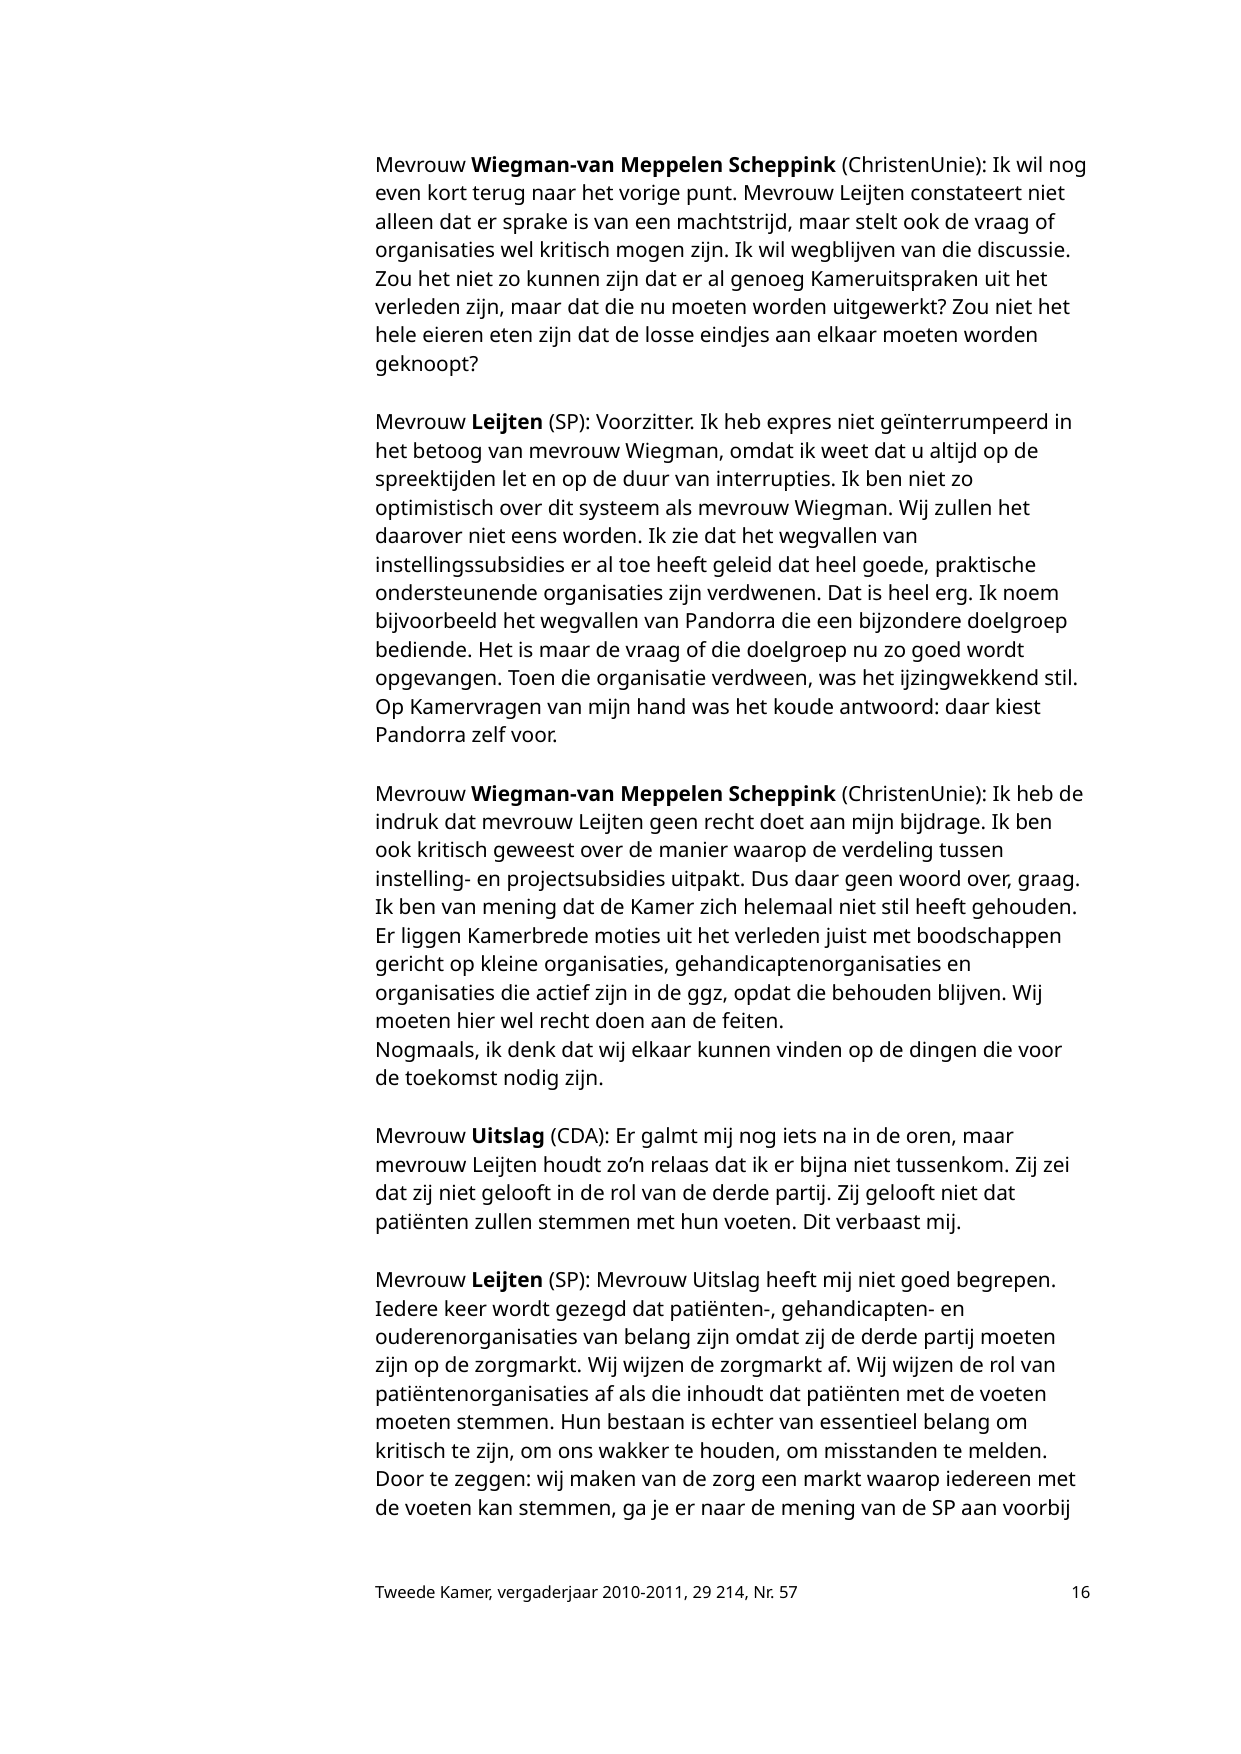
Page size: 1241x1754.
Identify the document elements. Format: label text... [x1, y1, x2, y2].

text Mevrouw Leijten (SP): Mevrouw Uitslag heeft mij niet goed begrepen. Iedere keer wordt gezegd dat patiënten-, gehandicapten- en ouderenorganisaties van belang zijn omdat zij de derde partij moeten zijn op de zorgmarkt. Wij wijzen de zorgmarkt af. Wij wijzen de rol van patiëntenorganisaties af als die inhoudt dat patiënten met de voeten moeten stemmen. Hun bestaan is echter van essentieel belang om kritisch te zijn, om ons wakker te houden, om misstanden te melden. Door te zeggen: wij maken van de zorg een markt waarop iedereen met de voeten kan stemmen, ga je er naar de mening van de SP aan voorbij [375, 1265, 1090, 1521]
text Mevrouw Uitslag (CDA): Er galmt mij nog iets na in de oren, maar mevrouw Leijten houdt zo’n relaas dat ik er bijna niet tussenkom. Zij zei dat zij niet gelooft in de rol van de derde partij. Zij gelooft niet dat patiënten zullen stemmen met hun voeten. Dit verbaast mij. [375, 1122, 1090, 1235]
text Mevrouw Wiegman-van Meppelen Scheppink (ChristenUnie): Ik wil nog even kort terug naar het vorige punt. Mevrouw Leijten constateert niet alleen dat er sprake is van een machtstrijd, maar stelt ook de vraag of organisaties wel kritisch mogen zijn. Ik wil wegblijven van die discussie. Zou het niet zo kunnen zijn dat er al genoeg Kameruitspraken uit het verleden zijn, maar dat die nu moeten worden uitgewerkt? Zou niet het hele eieren eten zijn dat de losse eindjes aan elkaar moeten worden geknoopt? [375, 150, 1090, 377]
text Mevrouw Wiegman-van Meppelen Scheppink (ChristenUnie): Ik heb de indruk dat mevrouw Leijten geen recht doet aan mijn bijdrage. Ik ben ook kritisch geweest over de manier waarop de verdeling tussen instelling- en projectsubsidies uitpakt. Dus daar geen woord over, graag. Ik ben van mening dat de Kamer zich helemaal niet stil heeft gehouden. Er liggen Kamerbrede moties uit het verleden juist met boodschappen gericht op kleine organisaties, gehandicaptenorganisaties en organisaties die actief zijn in de ggz, opdat die behouden blijven. Wij moeten hier wel recht doen aan de feiten. [375, 779, 1090, 1035]
text Nogmaals, ik denk dat wij elkaar kunnen vinden op de dingen die voor de toekomst nodig zijn. [375, 1035, 1090, 1092]
text Mevrouw Leijten (SP): Voorzitter. Ik heb expres niet geïnterrumpeerd in het betoog van mevrouw Wiegman, omdat ik weet dat u altijd op de spreektijden let en op de duur van interrupties. Ik ben niet zo optimistisch over dit systeem als mevrouw Wiegman. Wij zullen het daarover niet eens worden. Ik zie dat het wegvallen van instellingssubsidies er al toe heeft geleid dat heel goede, praktische ondersteunende organisaties zijn verdwenen. Dat is heel erg. Ik noem bijvoorbeeld het wegvallen van Pandorra die een bijzondere doelgroep bediende. Het is maar de vraag of die doelgroep nu zo goed wordt opgevangen. Toen die organisatie verdween, was het ijzingwekkend stil. Op Kamervragen van mijn hand was het koude antwoord: daar kiest Pandorra zelf voor. [375, 407, 1090, 749]
